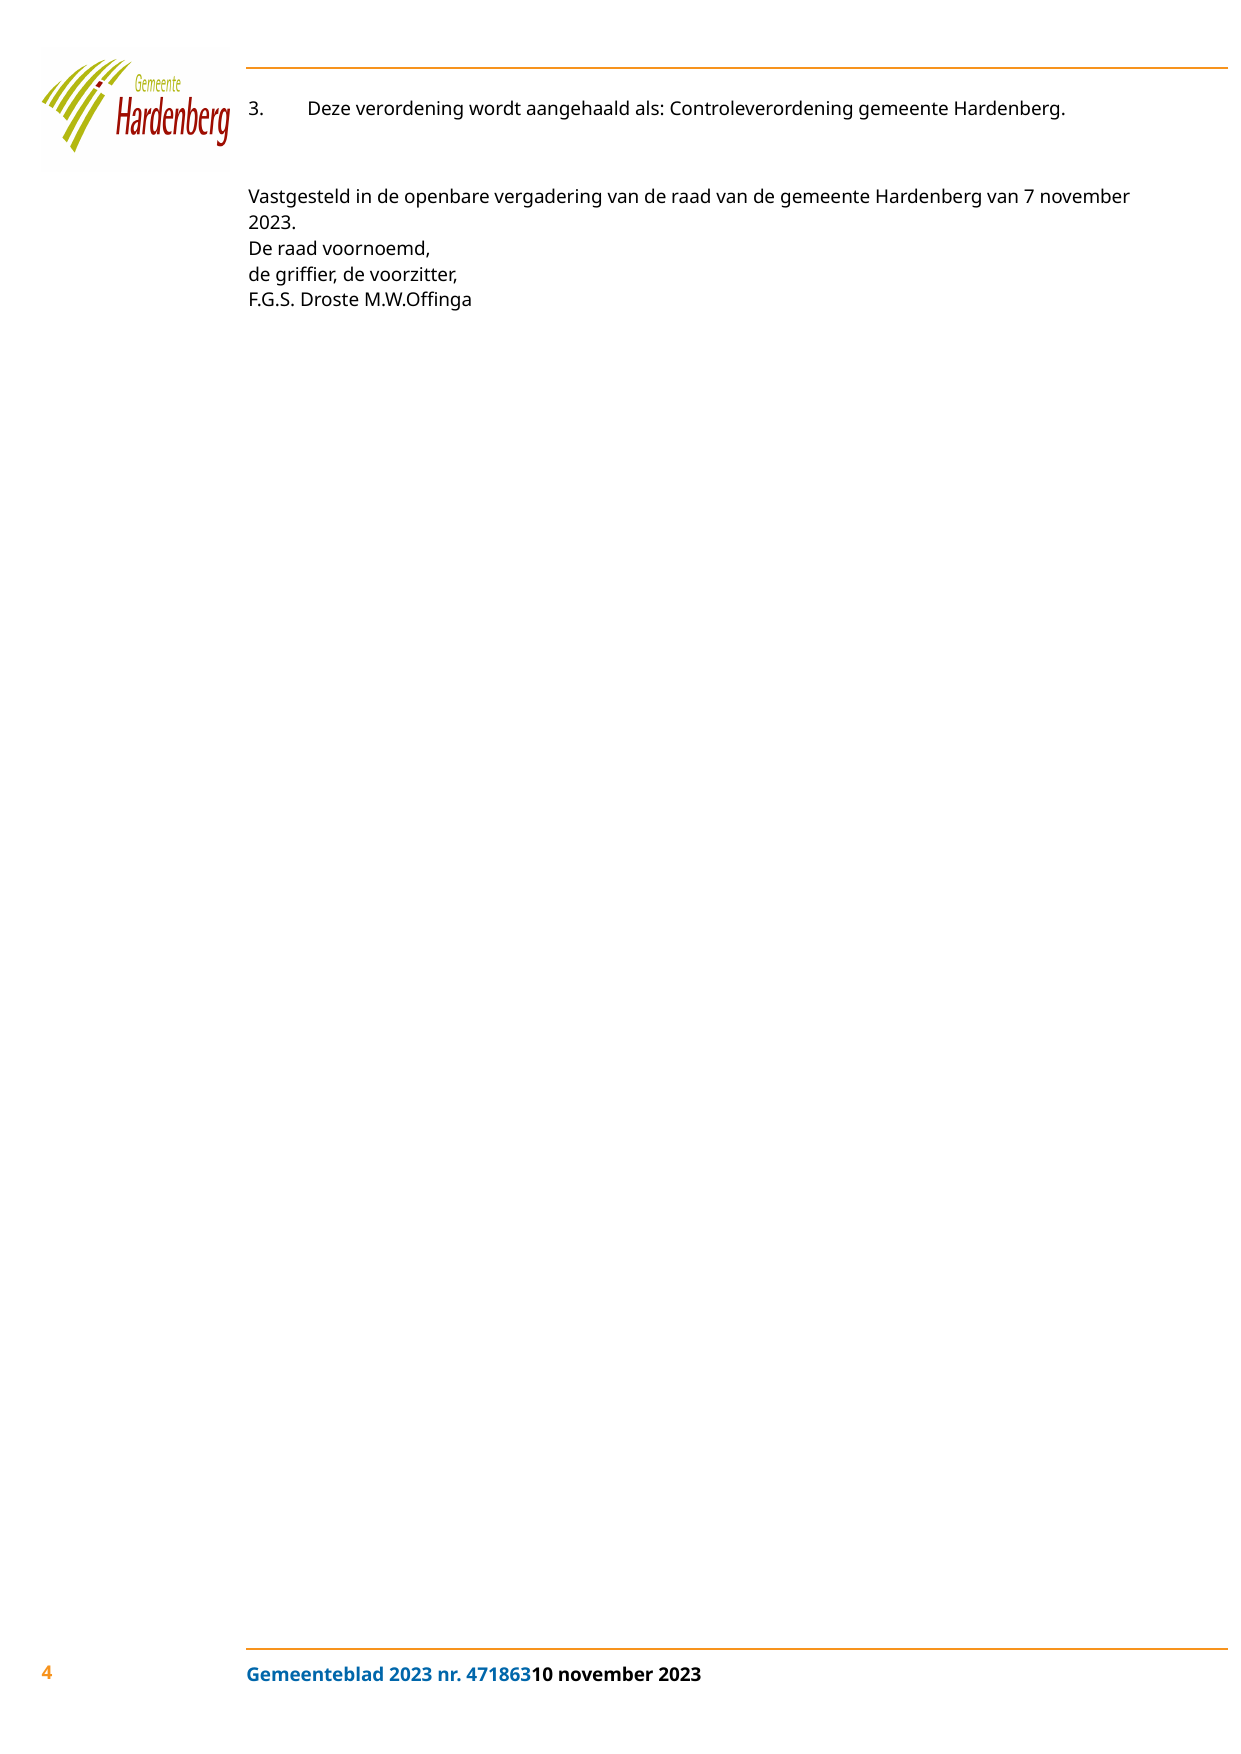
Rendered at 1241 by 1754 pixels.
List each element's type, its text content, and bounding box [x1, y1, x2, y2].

text F.G.S. Droste M.W.Offinga [248, 286, 1152, 312]
list Deze verordening wordt aangehaald als: Controleverordening gemeente Hardenberg. [248, 95, 1152, 121]
text De raad voornoemd, [248, 235, 1152, 261]
text de griffier, de voorzitter, [248, 261, 1152, 286]
text Vastgesteld in de openbare vergadering van de raad van de gemeente Hardenberg van 7 november 2023. [248, 183, 1152, 235]
picture [41, 47, 231, 172]
